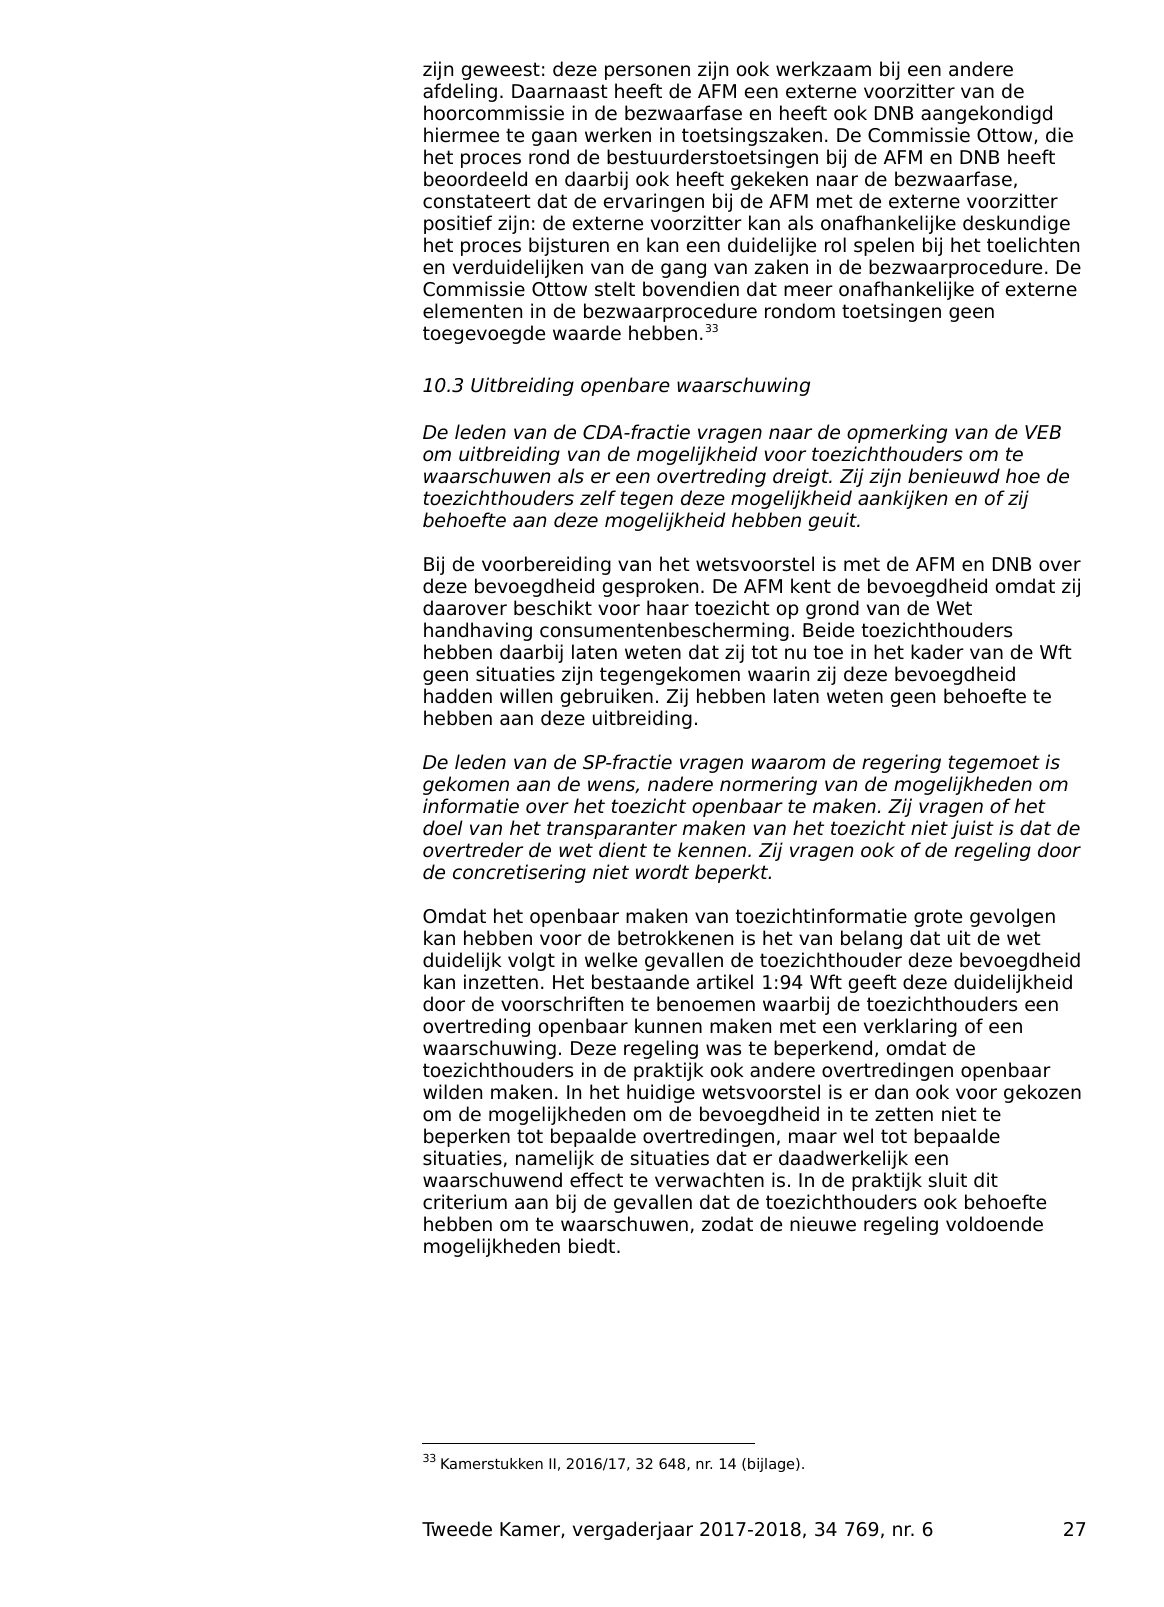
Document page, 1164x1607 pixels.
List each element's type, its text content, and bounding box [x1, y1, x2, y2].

text De leden van de SP-fractie vragen waarom de regering tegemoet is gekomen aan de wens, nadere normering van de mogelijkheden om informatie over het toezicht openbaar te maken. Zij vragen of het doel van het transparanter maken van het toezicht niet juist is dat de overtreder de wet dient te kennen. Zij vragen ook of de regeling door de concretisering niet wordt beperkt. [422, 752, 1087, 884]
text Omdat het openbaar maken van toezichtinformatie grote gevolgen kan hebben voor de betrokkenen is het van belang dat uit de wet duidelijk volgt in welke gevallen de toezichthouder deze bevoegdheid kan inzetten. Het bestaande artikel 1:94 Wft geeft deze duidelijkheid door de voorschriften te benoemen waarbij de toezichthouders een overtreding openbaar kunnen maken met een verklaring of een waarschuwing. Deze regeling was te beperkend, omdat de toezichthouders in de praktijk ook andere overtredingen openbaar wilden maken. In het huidige wetsvoorstel is er dan ook voor gekozen om de mogelijkheden om de bevoegdheid in te zetten niet te beperken tot bepaalde overtredingen, maar wel tot bepaalde situaties, namelijk de situaties dat er daadwerkelijk een waarschuwend effect te verwachten is. In de praktijk sluit dit criterium aan bij de gevallen dat de toezichthouders ook behoefte hebben om te waarschuwen, zodat de nieuwe regeling voldoende mogelijkheden biedt. [422, 906, 1087, 1258]
text Kamerstukken II, 2016/17, 32 648, nr. 14 (bijlage). [422, 1452, 1087, 1474]
subtitle 10.3 Uitbreiding openbare waarschuwing [422, 375, 1087, 397]
text zijn geweest: deze personen zijn ook werkzaam bij een andere afdeling. Daarnaast heeft de AFM een externe voorzitter van de hoorcommissie in de bezwaarfase en heeft ook DNB aangekondigd hiermee te gaan werken in toetsingszaken. De Commissie Ottow, die het proces rond de bestuurderstoetsingen bij de AFM en DNB heeft beoordeeld en daarbij ook heeft gekeken naar de bezwaarfase, constateert dat de ervaringen bij de AFM met de externe voorzitter positief zijn: de externe voorzitter kan als onafhankelijke deskundige het proces bijsturen en kan een duidelijke rol spelen bij het toelichten en verduidelijken van de gang van zaken in de bezwaarprocedure. De Commissie Ottow stelt bovendien dat meer onafhankelijke of externe elementen in de bezwaarprocedure rondom toetsingen geen toegevoegde waarde hebben. [422, 59, 1087, 345]
text De leden van de CDA-fractie vragen naar de opmerking van de VEB om uitbreiding van de mogelijkheid voor toezichthouders om te waarschuwen als er een overtreding dreigt. Zij zijn benieuwd hoe de toezichthouders zelf tegen deze mogelijkheid aankijken en of zij behoefte aan deze mogelijkheid hebben geuit. [422, 422, 1087, 532]
text Bij de voorbereiding van het wetsvoorstel is met de AFM en DNB over deze bevoegdheid gesproken. De AFM kent de bevoegdheid omdat zij daarover beschikt voor haar toezicht op grond van de Wet handhaving consumentenbescherming. Beide toezichthouders hebben daarbij laten weten dat zij tot nu toe in het kader van de Wft geen situaties zijn tegengekomen waarin zij deze bevoegdheid hadden willen gebruiken. Zij hebben laten weten geen behoefte te hebben aan deze uitbreiding. [422, 554, 1087, 730]
